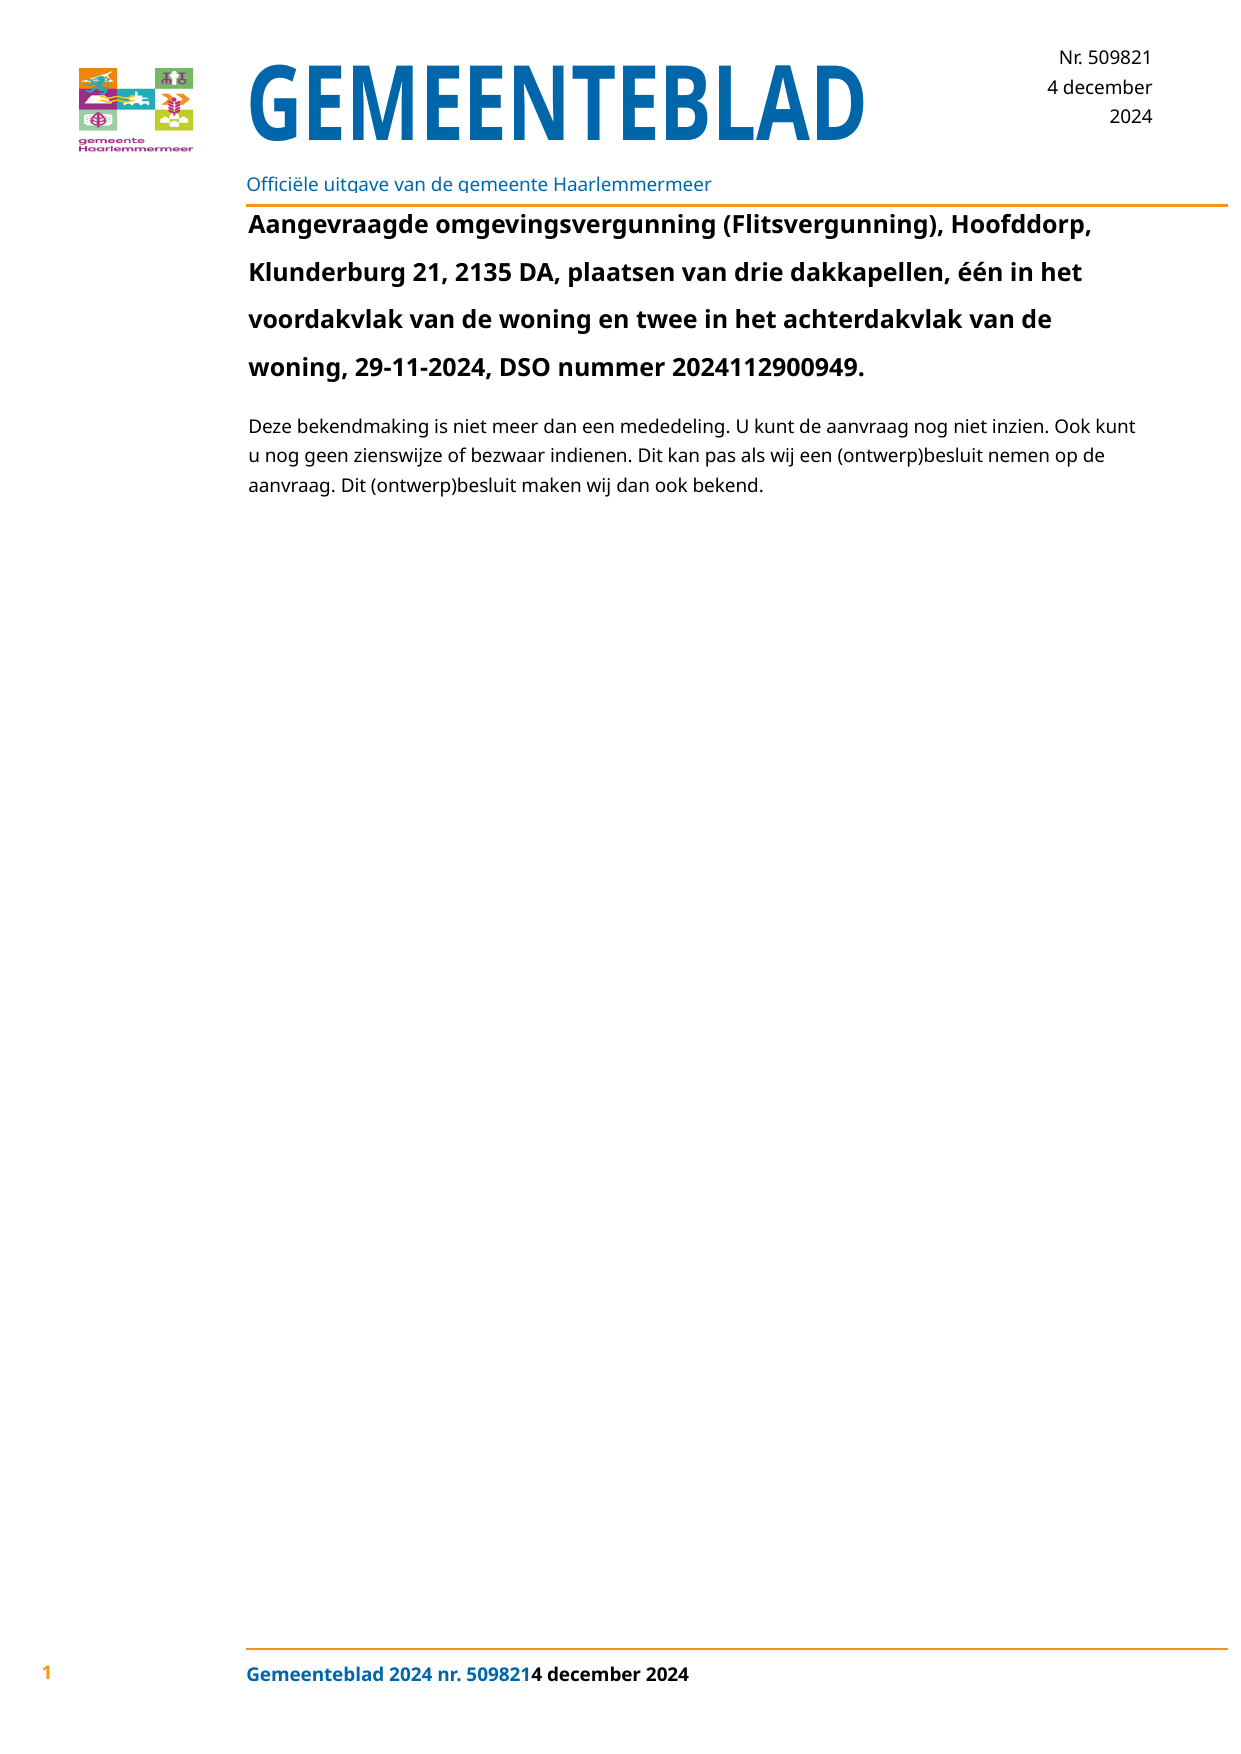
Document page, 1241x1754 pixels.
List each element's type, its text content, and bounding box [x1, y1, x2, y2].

text Aangevraagde omgevingsvergunning (Flitsvergunning), Hoofddorp, Klunderburg 21, 2135 DA, plaatsen van drie dakkapellen, één in het voordakvlak van de woning en twee in het achterdakvlak van de woning, 29-11-2024, DSO nummer 2024112900949. [248, 207, 1152, 384]
picture [41, 47, 231, 172]
text Deze bekendmaking is niet meer dan een mededeling. U kunt de aanvraag nog niet inzien. Ook kunt u nog geen zienswijze of bezwaar indienen. Dit kan pas als wij een (ontwerp)besluit nemen op de aanvraag. Dit (ontwerp)besluit maken wij dan ook bekend. [248, 413, 1152, 498]
